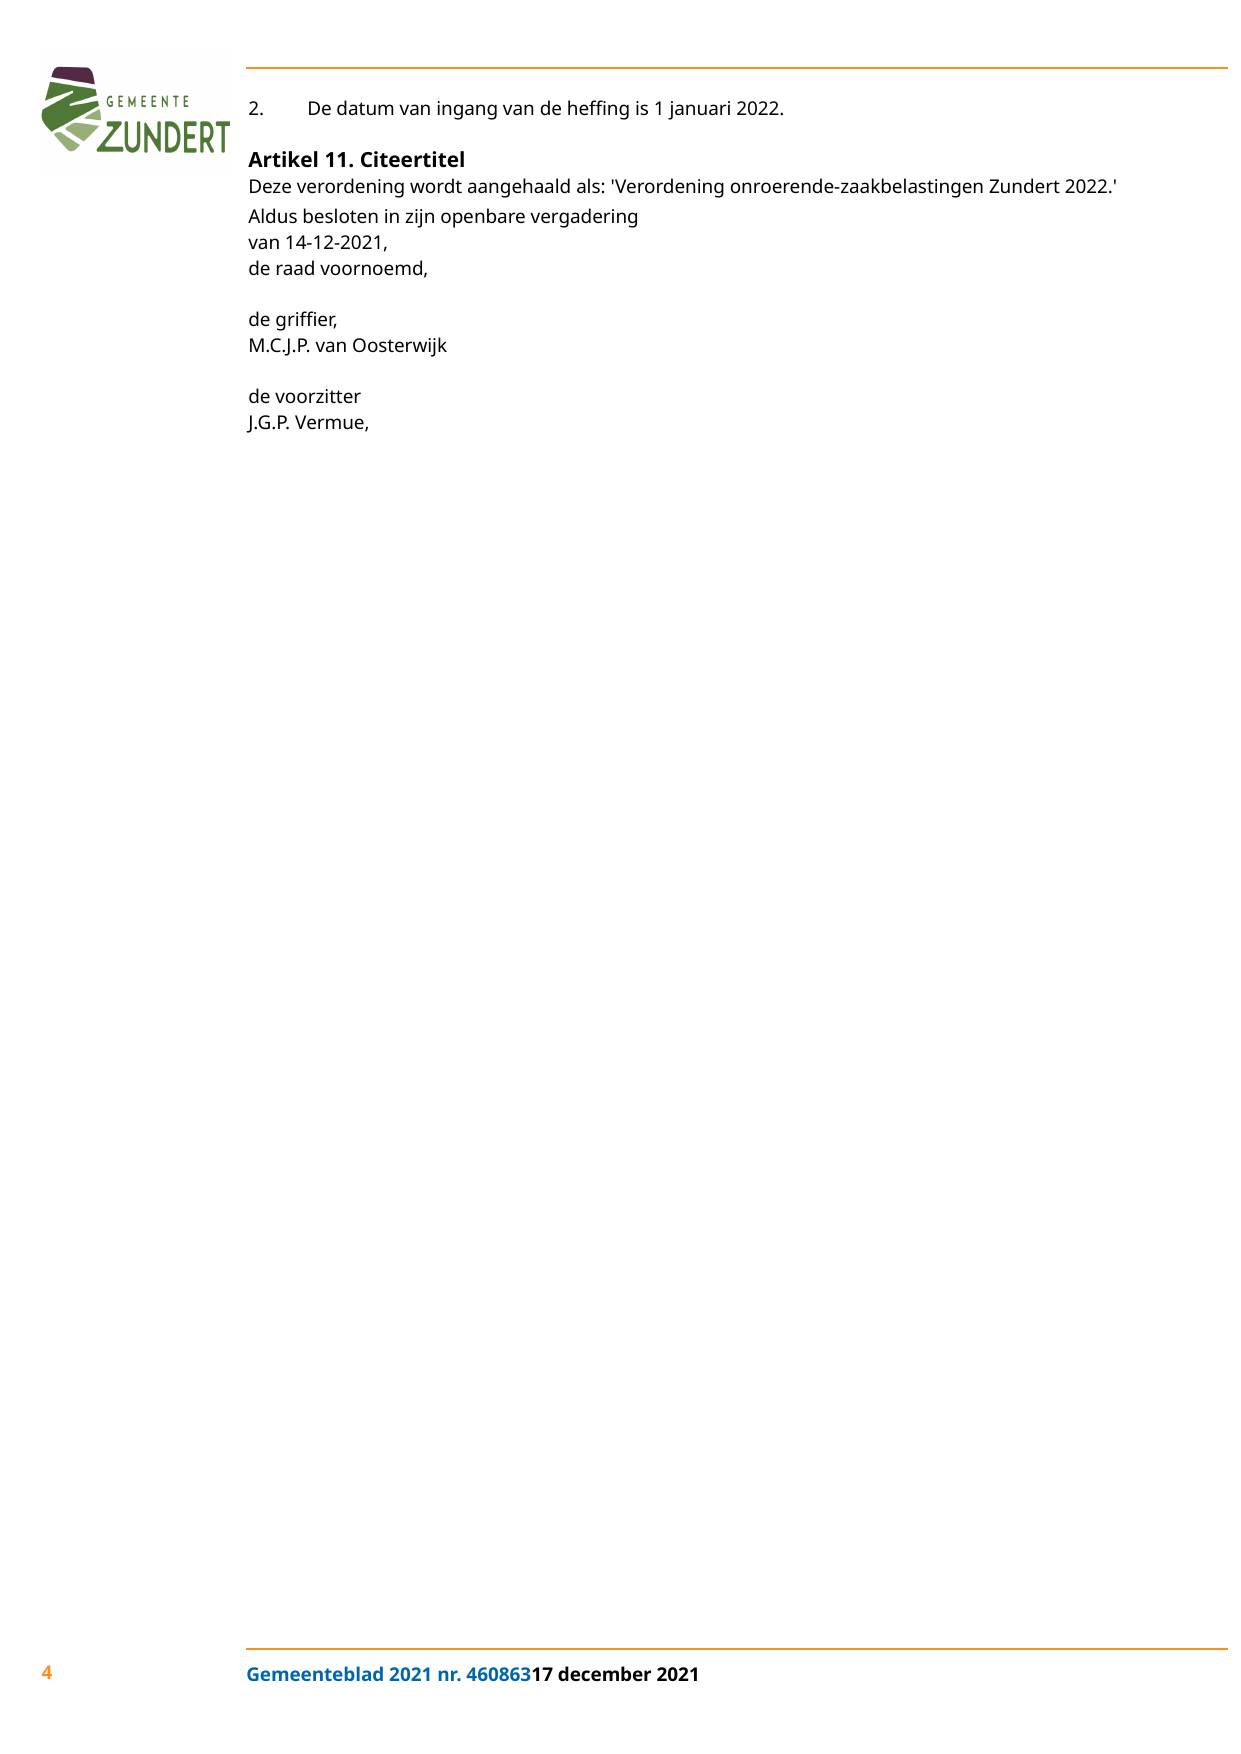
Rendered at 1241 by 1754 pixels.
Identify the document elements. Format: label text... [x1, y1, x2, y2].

text de voorzitter [248, 383, 1152, 409]
text de raad voornoemd, [248, 255, 1152, 280]
picture [41, 47, 231, 172]
text M.C.J.P. van Oosterwijk [248, 332, 1152, 358]
text Aldus besloten in zijn openbare vergadering [248, 203, 1152, 229]
text Deze verordening wordt aangehaald als: 'Verordening onroerende-zaakbelastingen Zundert 2022.' [248, 174, 1152, 199]
text J.G.P. Vermue, [248, 409, 1152, 435]
text de griffier, [248, 306, 1152, 332]
text van 14-12-2021, [248, 229, 1152, 255]
list De datum van ingang van de heffing is 1 januari 2022. [248, 95, 1152, 121]
text Artikel 11. Citeertitel [248, 145, 1152, 174]
